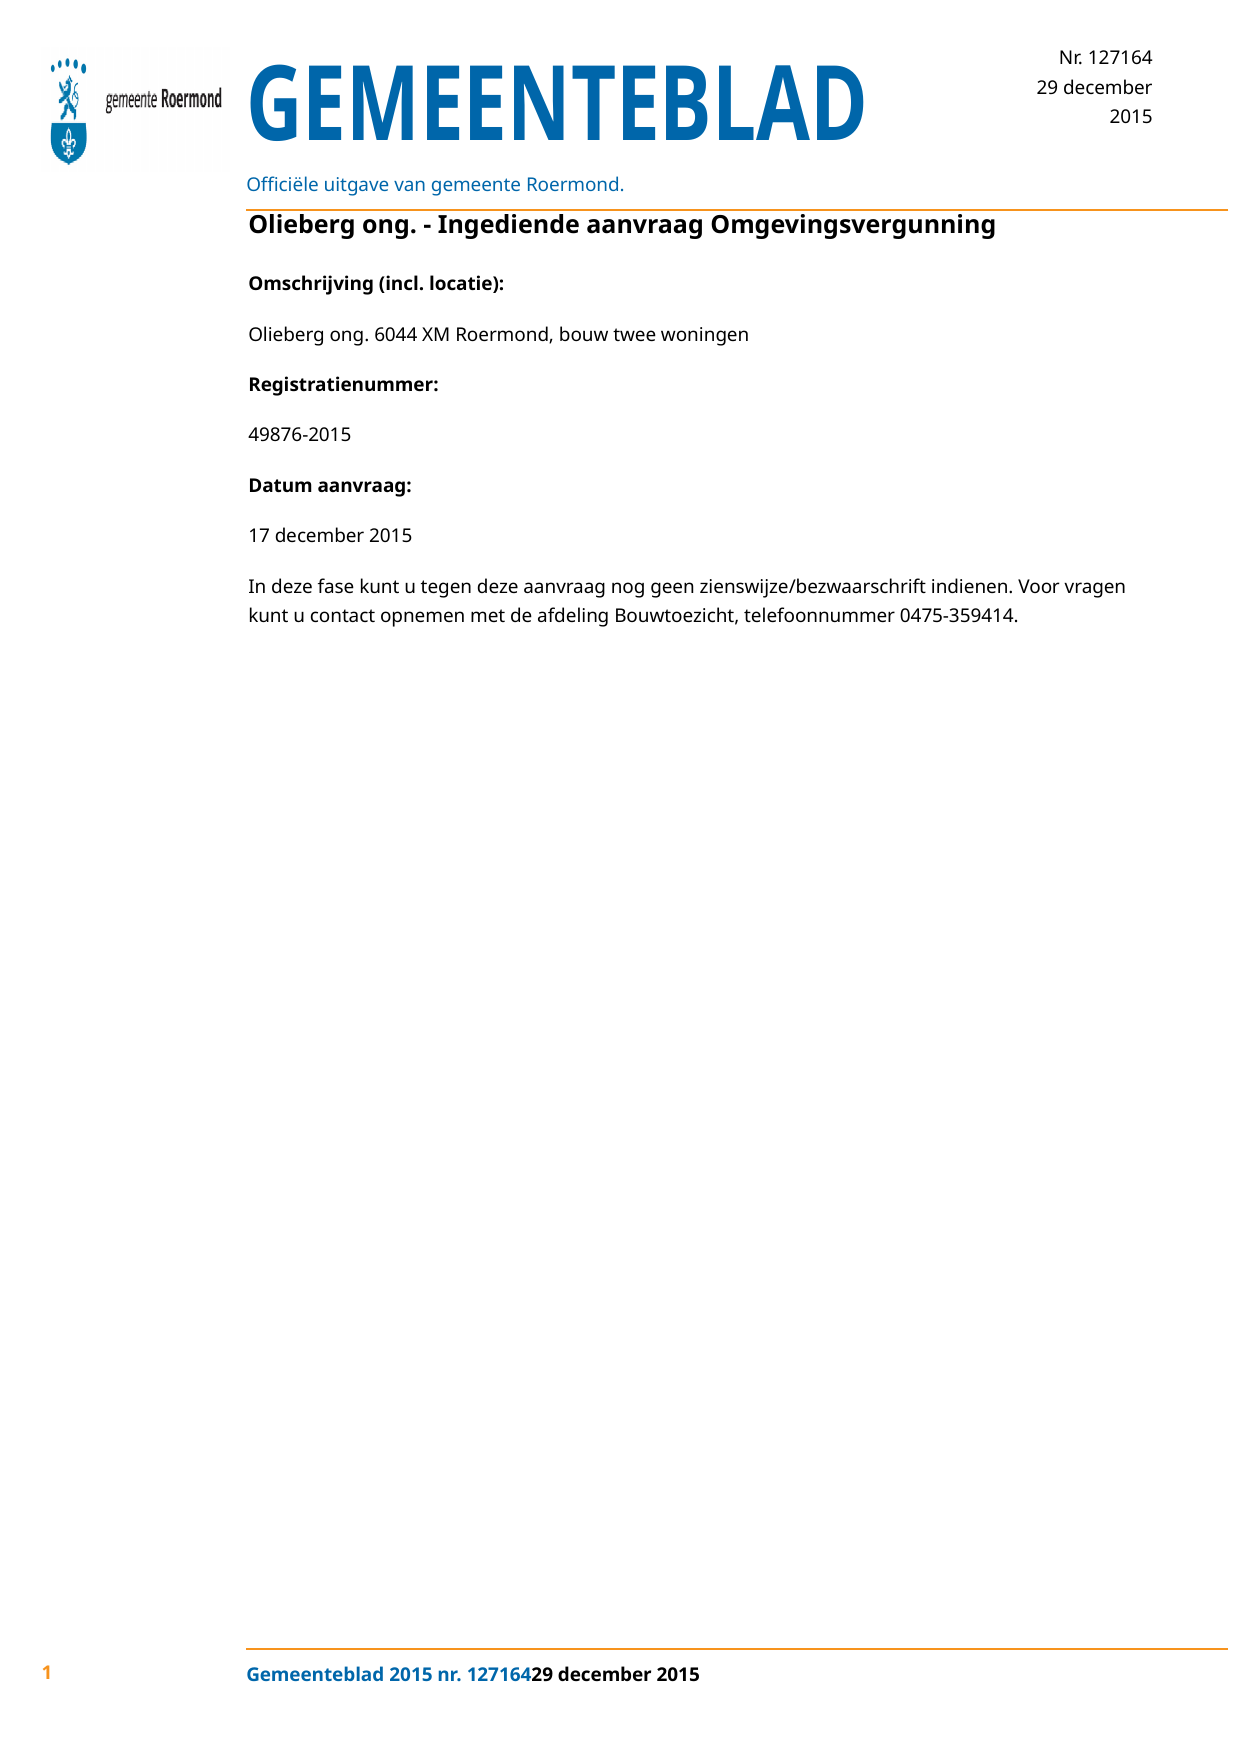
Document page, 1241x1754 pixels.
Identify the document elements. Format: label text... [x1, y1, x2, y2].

text Datum aanvraag: [248, 472, 1152, 498]
text Olieberg ong. 6044 XM Roermond, bouw twee woningen [248, 321, 1152, 346]
text Registratienummer: [248, 371, 1152, 397]
text Omschrijving (incl. locatie): [248, 270, 1152, 296]
text Olieberg ong. - Ingediende aanvraag Omgevingsvergunning [248, 211, 1152, 241]
text 49876-2015 [248, 422, 1152, 447]
text In deze fase kunt u tegen deze aanvraag nog geen zienswijze/bezwaarschrift indienen. Voor vragen kunt u contact opnemen met de afdeling Bouwtoezicht, telefoonnummer 0475-359414. [248, 573, 1152, 628]
text 17 december 2015 [248, 522, 1152, 548]
picture [41, 47, 231, 172]
